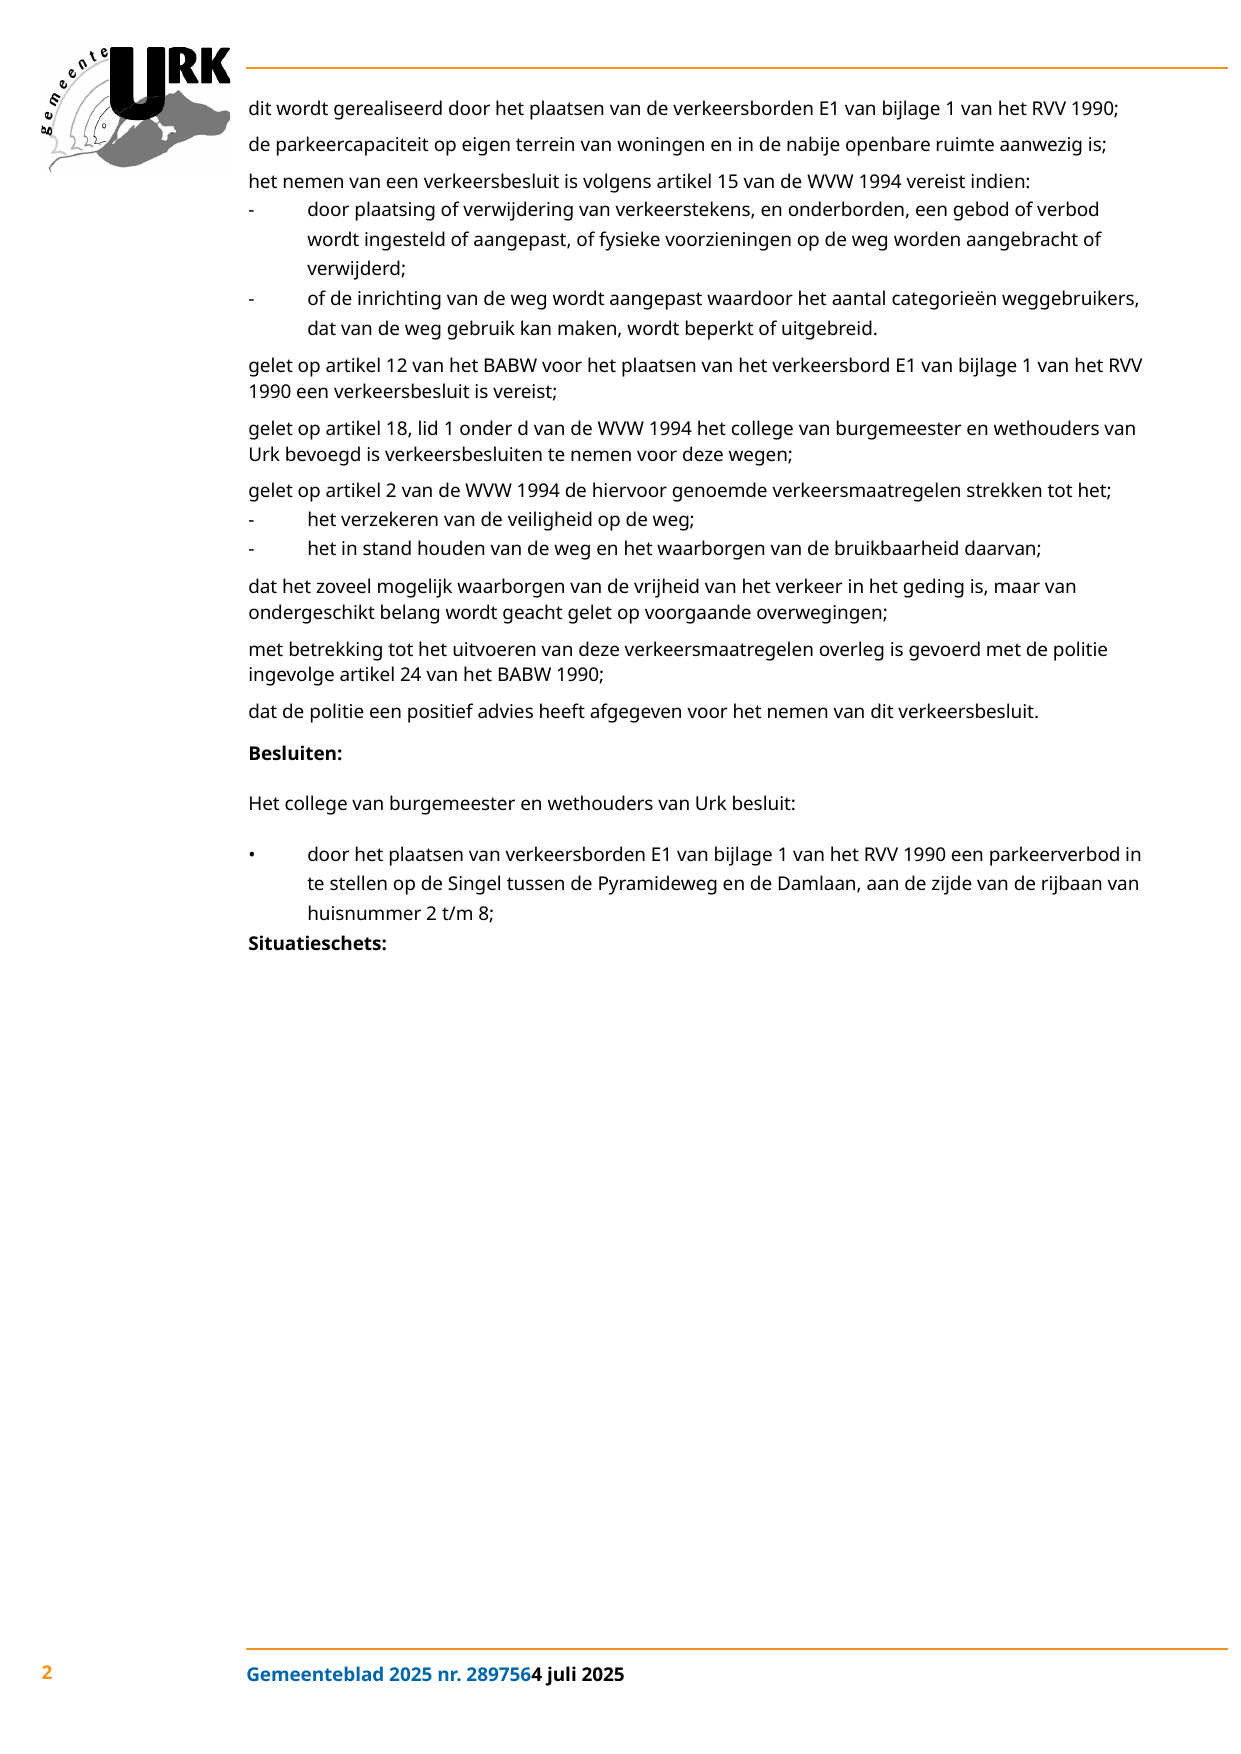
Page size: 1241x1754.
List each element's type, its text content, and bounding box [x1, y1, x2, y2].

text met betrekking tot het uitvoeren van deze verkeersmaatregelen overleg is gevoerd met de politie ingevolge artikel 24 van het BABW 1990; [248, 636, 1152, 687]
text de parkeercapaciteit op eigen terrein van woningen en in de nabije openbare ruimte aanwezig is; [248, 131, 1152, 157]
list of de inrichting van de weg wordt aangepast waardoor het aantal categorieën weggebruikers, dat van de weg gebruik kan maken, wordt beperkt of uitgebreid. [248, 285, 1152, 341]
text gelet op artikel 12 van het BABW voor het plaatsen van het verkeersbord E1 van bijlage 1 van het RVV 1990 een verkeersbesluit is vereist; [248, 353, 1152, 404]
text het nemen van een verkeersbesluit is volgens artikel 15 van de WVW 1994 vereist indien: [248, 168, 1152, 194]
text Besluiten: [248, 740, 1152, 766]
list door het plaatsen van verkeersborden E1 van bijlage 1 van het RVV 1990 een parkeerverbod in te stellen op de Singel tussen de Pyramideweg en de Damlaan, aan de zijde van de rijbaan van huisnummer 2 t/m 8; [248, 841, 1152, 926]
text dat de politie een positief advies heeft afgegeven voor het nemen van dit verkeersbesluit. [248, 698, 1152, 724]
text dat het zoveel mogelijk waarborgen van de vrijheid van het verkeer in het geding is, maar van ondergeschikt belang wordt geacht gelet op voorgaande overwegingen; [248, 573, 1152, 625]
list door plaatsing of verwijdering van verkeerstekens, en onderborden, een gebod of verbod wordt ingesteld of aangepast, of fysieke voorzieningen op de weg worden aangebracht of verwijderd; [248, 196, 1152, 281]
text Het college van burgemeester en wethouders van Urk besluit: [248, 791, 1152, 816]
text Situatieschets: [248, 930, 1152, 955]
text dit wordt gerealiseerd door het plaatsen van de verkeersborden E1 van bijlage 1 van het RVV 1990; [248, 95, 1152, 121]
text gelet op artikel 18, lid 1 onder d van de WVW 1994 het college van burgemeester en wethouders van Urk bevoegd is verkeersbesluiten te nemen voor deze wegen; [248, 415, 1152, 467]
text gelet op artikel 2 van de WVW 1994 de hiervoor genoemde verkeersmaatregelen strekken tot het; [248, 477, 1152, 503]
list het verzekeren van de veiligheid op de weg; [248, 506, 1152, 532]
list het in stand houden van de weg en het waarborgen van de bruikbaarheid daarvan; [248, 535, 1152, 561]
picture [41, 47, 231, 172]
